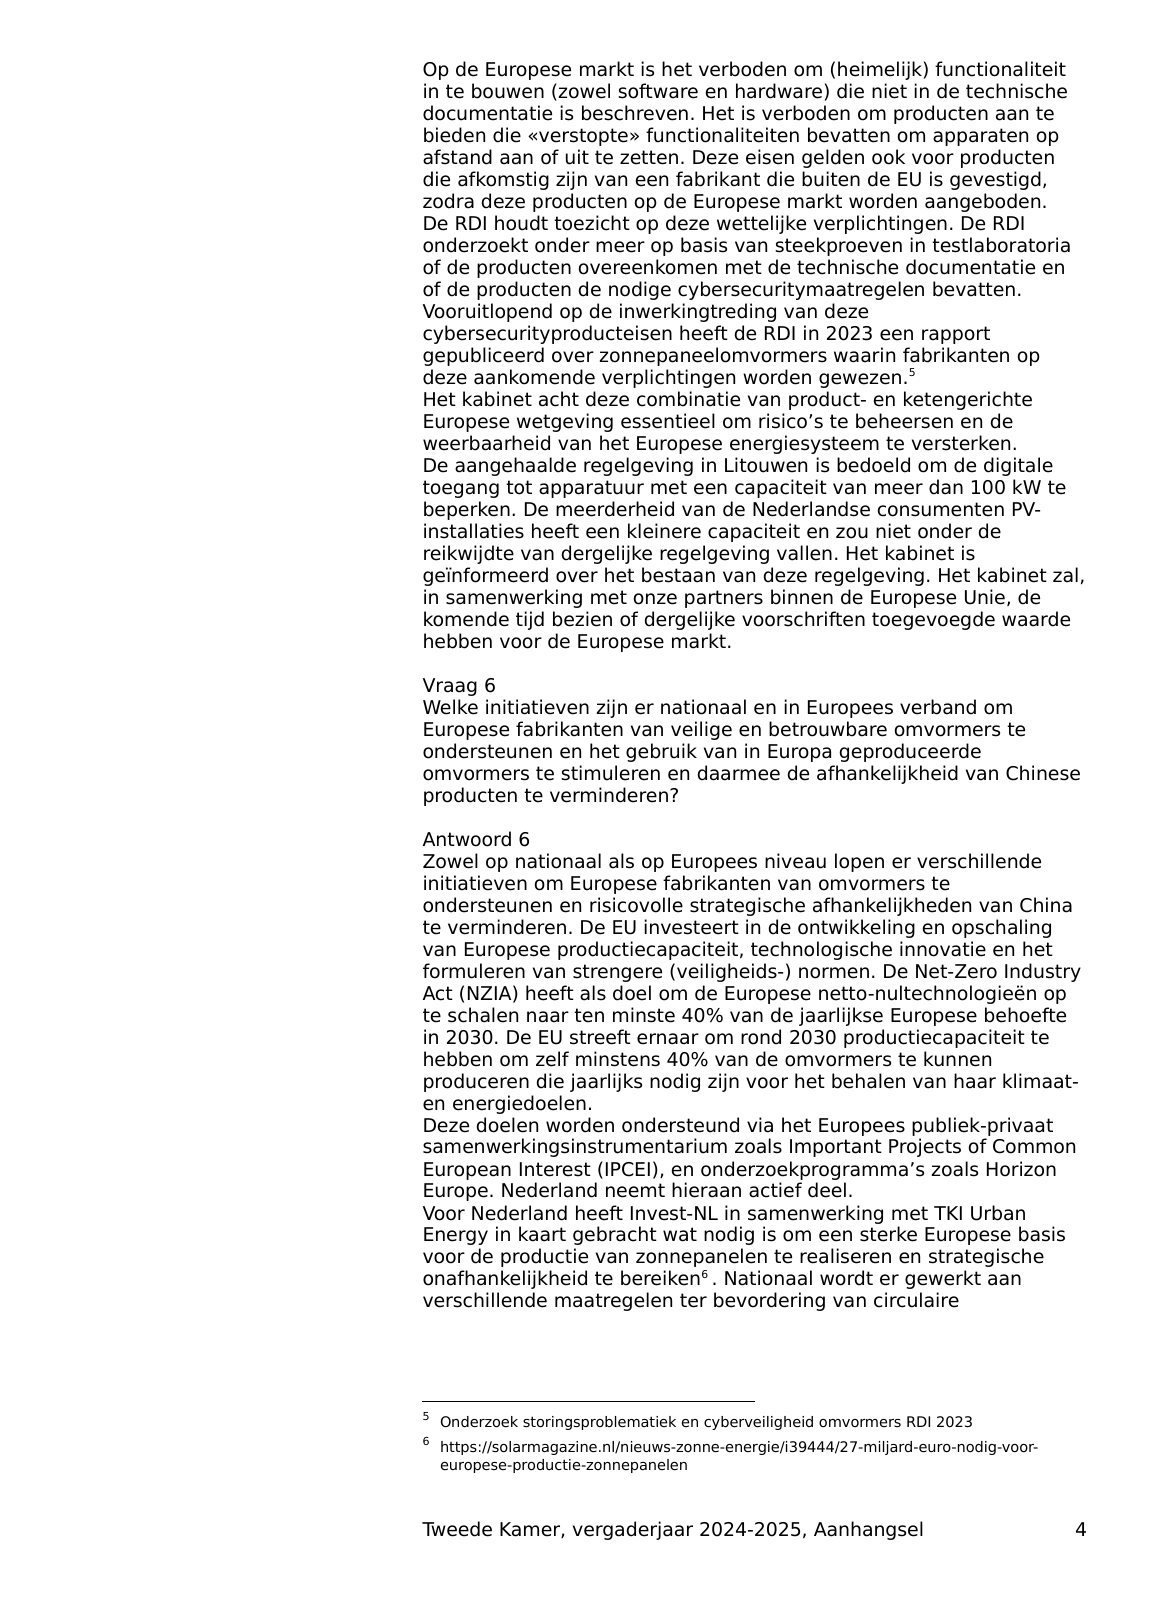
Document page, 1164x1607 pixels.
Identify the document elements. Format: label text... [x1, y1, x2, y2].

text Voor Nederland heeft Invest-NL in samenwerking met TKI Urban Energy in kaart gebracht wat nodig is om een sterke Europese basis voor de productie van zonnepanelen te realiseren en strategische onafhankelijkheid te bereiken. Nationaal wordt er gewerkt aan verschillende maatregelen ter bevordering van circulaire [422, 1202, 1087, 1312]
text Het kabinet acht deze combinatie van product- en ketengerichte Europese wetgeving essentieel om risico’s te beheersen en de weerbaarheid van het Europese energiesysteem te versterken. [422, 389, 1087, 455]
text Vraag 6 [422, 675, 1087, 697]
text https://solarmagazine.nl/nieuws-zonne-energie/i39444/27-miljard-euro-nodig-voor-europese-productie-zonnepanelen [422, 1435, 1087, 1474]
text De aangehaalde regelgeving in Litouwen is bedoeld om de digitale toegang tot apparatuur met een capaciteit van meer dan 100 kW te beperken. De meerderheid van de Nederlandse consumenten PV-installaties heeft een kleinere capaciteit en zou niet onder de reikwijdte van dergelijke regelgeving vallen. Het kabinet is geïnformeerd over het bestaan van deze regelgeving. Het kabinet zal, in samenwerking met onze partners binnen de Europese Unie, de komende tijd bezien of dergelijke voorschriften toegevoegde waarde hebben voor de Europese markt. [422, 455, 1087, 652]
text Antwoord 6 [422, 829, 1087, 851]
text Op de Europese markt is het verboden om (heimelijk) functionaliteit in te bouwen (zowel software en hardware) die niet in de technische documentatie is beschreven. Het is verboden om producten aan te bieden die «verstopte» functionaliteiten bevatten om apparaten op afstand aan of uit te zetten. Deze eisen gelden ook voor producten die afkomstig zijn van een fabrikant die buiten de EU is gevestigd, zodra deze producten op de Europese markt worden aangeboden. [422, 59, 1087, 213]
text Onderzoek storingsproblematiek en cyberveiligheid omvormers RDI 2023 [422, 1410, 1087, 1432]
text Welke initiatieven zijn er nationaal en in Europees verband om Europese fabrikanten van veilige en betrouwbare omvormers te ondersteunen en het gebruik van in Europa geproduceerde omvormers te stimuleren en daarmee de afhankelijkheid van Chinese producten te verminderen? [422, 697, 1087, 807]
text De RDI houdt toezicht op deze wettelijke verplichtingen. De RDI onderzoekt onder meer op basis van steekproeven in testlaboratoria of de producten overeenkomen met de technische documentatie en of de producten de nodige cybersecuritymaatregelen bevatten. Vooruitlopend op de inwerkingtreding van deze cybersecurityproducteisen heeft de RDI in 2023 een rapport gepubliceerd over zonnepaneelomvormers waarin fabrikanten op deze aankomende verplichtingen worden gewezen. [422, 213, 1087, 389]
text Deze doelen worden ondersteund via het Europees publiek-privaat samenwerkingsinstrumentarium zoals Important Projects of Common European Interest (IPCEI), en onderzoekprogramma’s zoals Horizon Europe. Nederland neemt hieraan actief deel. [422, 1114, 1087, 1202]
text Zowel op nationaal als op Europees niveau lopen er verschillende initiatieven om Europese fabrikanten van omvormers te ondersteunen en risicovolle strategische afhankelijkheden van China te verminderen. De EU investeert in de ontwikkeling en opschaling van Europese productiecapaciteit, technologische innovatie en het formuleren van strengere (veiligheids-) normen. De Net-Zero Industry Act (NZIA) heeft als doel om de Europese netto-nultechnologieën op te schalen naar ten minste 40% van de jaarlijkse Europese behoefte in 2030. De EU streeft ernaar om rond 2030 productiecapaciteit te hebben om zelf minstens 40% van de omvormers te kunnen produceren die jaarlijks nodig zijn voor het behalen van haar klimaat- en energiedoelen. [422, 851, 1087, 1114]
